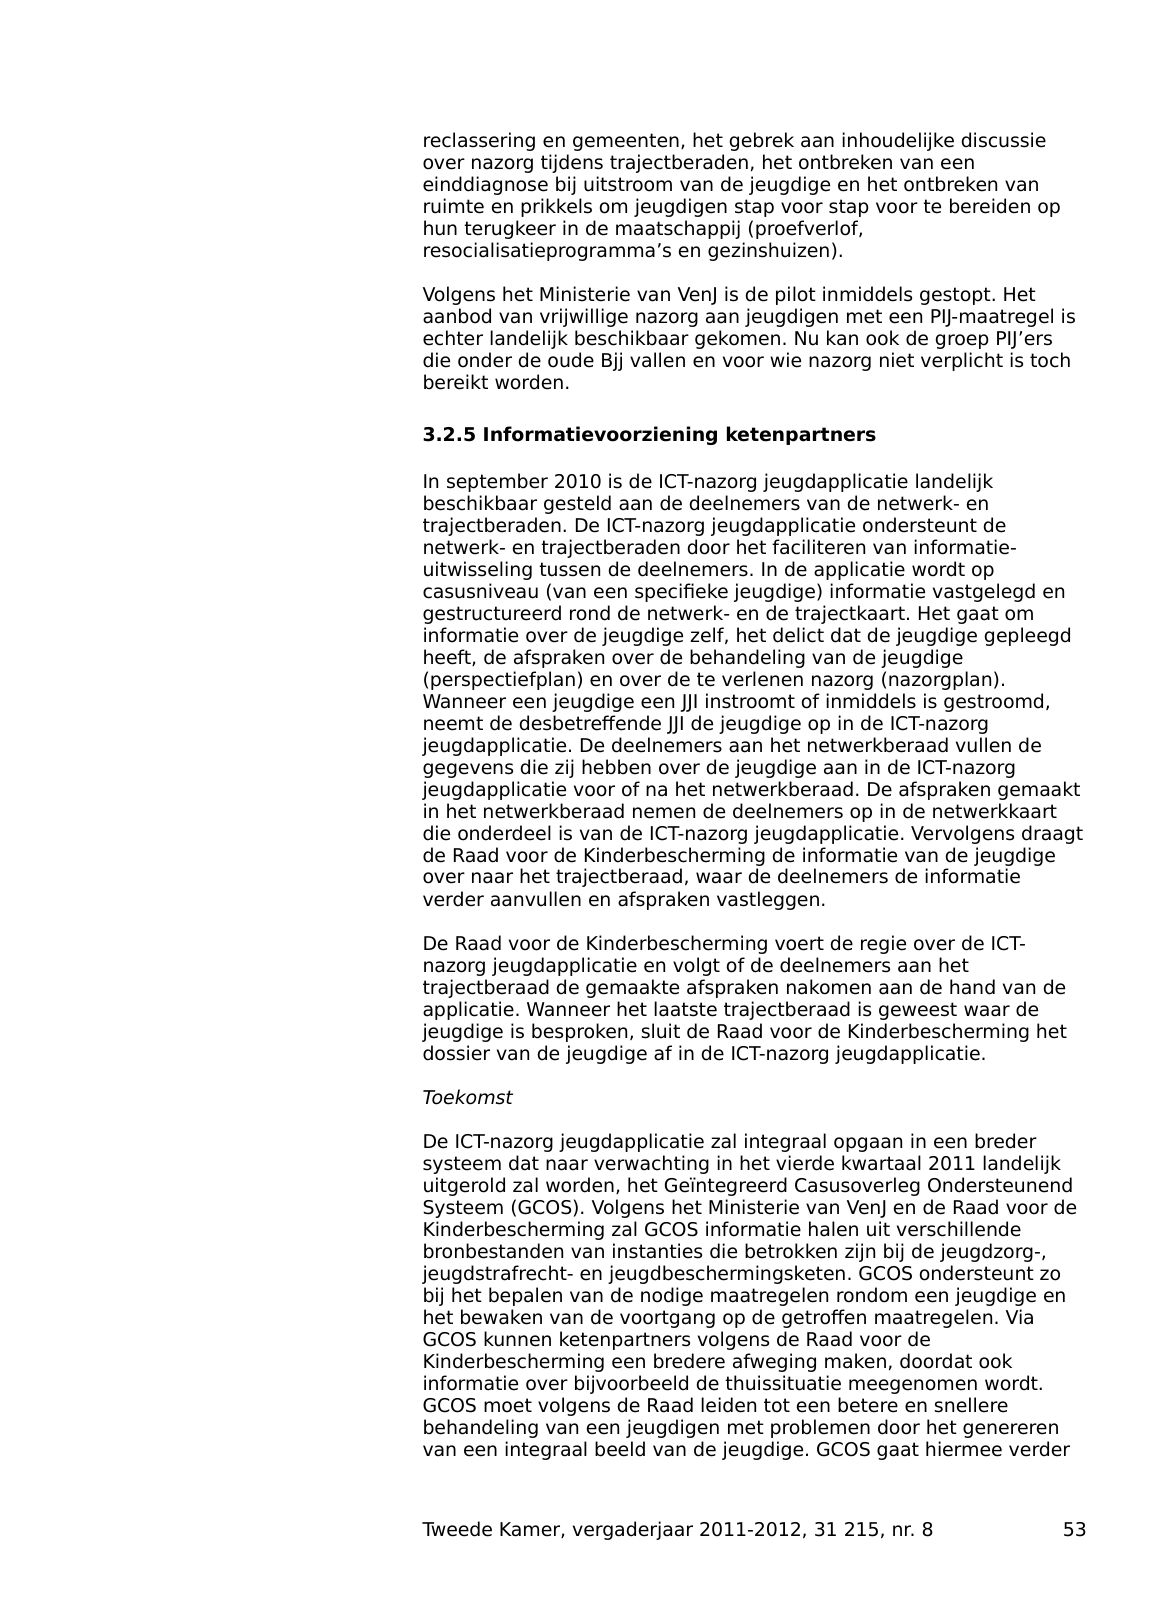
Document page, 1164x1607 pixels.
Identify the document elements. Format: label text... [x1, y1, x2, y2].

text In september 2010 is de ICT-nazorg jeugdapplicatie landelijk beschikbaar gesteld aan de deelnemers van de netwerk- en trajectberaden. De ICT-nazorg jeugdapplicatie ondersteunt de netwerk- en trajectberaden door het faciliteren van informatie-uitwisseling tussen de deelnemers. In de applicatie wordt op casusniveau (van een specifieke jeugdige) informatie vastgelegd en gestructureerd rond de netwerk- en de trajectkaart. Het gaat om informatie over de jeugdige zelf, het delict dat de jeugdige gepleegd heeft, de afspraken over de behandeling van de jeugdige (perspectiefplan) en over de te verlenen nazorg (nazorgplan). Wanneer een jeugdige een JJI instroomt of inmiddels is gestroomd, neemt de desbetreffende JJI de jeugdige op in de ICT-nazorg jeugdapplicatie. De deelnemers aan het netwerkberaad vullen de gegevens die zij hebben over de jeugdige aan in de ICT-nazorg jeugdapplicatie voor of na het netwerkberaad. De afspraken gemaakt in het netwerkberaad nemen de deelnemers op in de netwerkkaart die onderdeel is van de ICT-nazorg jeugdapplicatie. Vervolgens draagt de Raad voor de Kinderbescherming de informatie van de jeugdige over naar het trajectberaad, waar de deelnemers de informatie verder aanvullen en afspraken vastleggen. [422, 471, 1087, 910]
subtitle Toekomst [422, 1087, 1087, 1109]
text De ICT-nazorg jeugdapplicatie zal integraal opgaan in een breder systeem dat naar verwachting in het vierde kwartaal 2011 landelijk uitgerold zal worden, het Geïntegreerd Casusoverleg Ondersteunend Systeem (GCOS). Volgens het Ministerie van VenJ en de Raad voor de Kinderbescherming zal GCOS informatie halen uit verschillende bronbestanden van instanties die betrokken zijn bij de jeugdzorg-, jeugdstrafrecht- en jeugdbeschermingsketen. GCOS ondersteunt zo bij het bepalen van de nodige maatregelen rondom een jeugdige en het bewaken van de voortgang op de getroffen maatregelen. Via GCOS kunnen ketenpartners volgens de Raad voor de Kinderbescherming een bredere afweging maken, doordat ook informatie over bijvoorbeeld de thuissituatie meegenomen wordt. GCOS moet volgens de Raad leiden tot een betere en snellere behandeling van een jeugdigen met problemen door het genereren van een integraal beeld van de jeugdige. GCOS gaat hiermee verder [422, 1131, 1087, 1461]
subtitle 3.2.5 Informatievoorziening ketenpartners [422, 424, 1087, 446]
text De Raad voor de Kinderbescherming voert de regie over de ICT-nazorg jeugdapplicatie en volgt of de deelnemers aan het trajectberaad de gemaakte afspraken nakomen aan de hand van de applicatie. Wanneer het laatste trajectberaad is geweest waar de jeugdige is besproken, sluit de Raad voor de Kinderbescherming het dossier van de jeugdige af in de ICT-nazorg jeugdapplicatie. [422, 933, 1087, 1064]
text reclassering en gemeenten, het gebrek aan inhoudelijke discussie over nazorg tijdens trajectberaden, het ontbreken van een einddiagnose bij uitstroom van de jeugdige en het ontbreken van ruimte en prikkels om jeugdigen stap voor stap voor te bereiden op hun terugkeer in de maatschappij (proefverlof, resocialisatieprogramma’s en gezinshuizen). [422, 130, 1087, 262]
text Volgens het Ministerie van VenJ is de pilot inmiddels gestopt. Het aanbod van vrijwillige nazorg aan jeugdigen met een PIJ-maatregel is echter landelijk beschikbaar gekomen. Nu kan ook de groep PIJ’ers die onder de oude Bjj vallen en voor wie nazorg niet verplicht is toch bereikt worden. [422, 284, 1087, 394]
